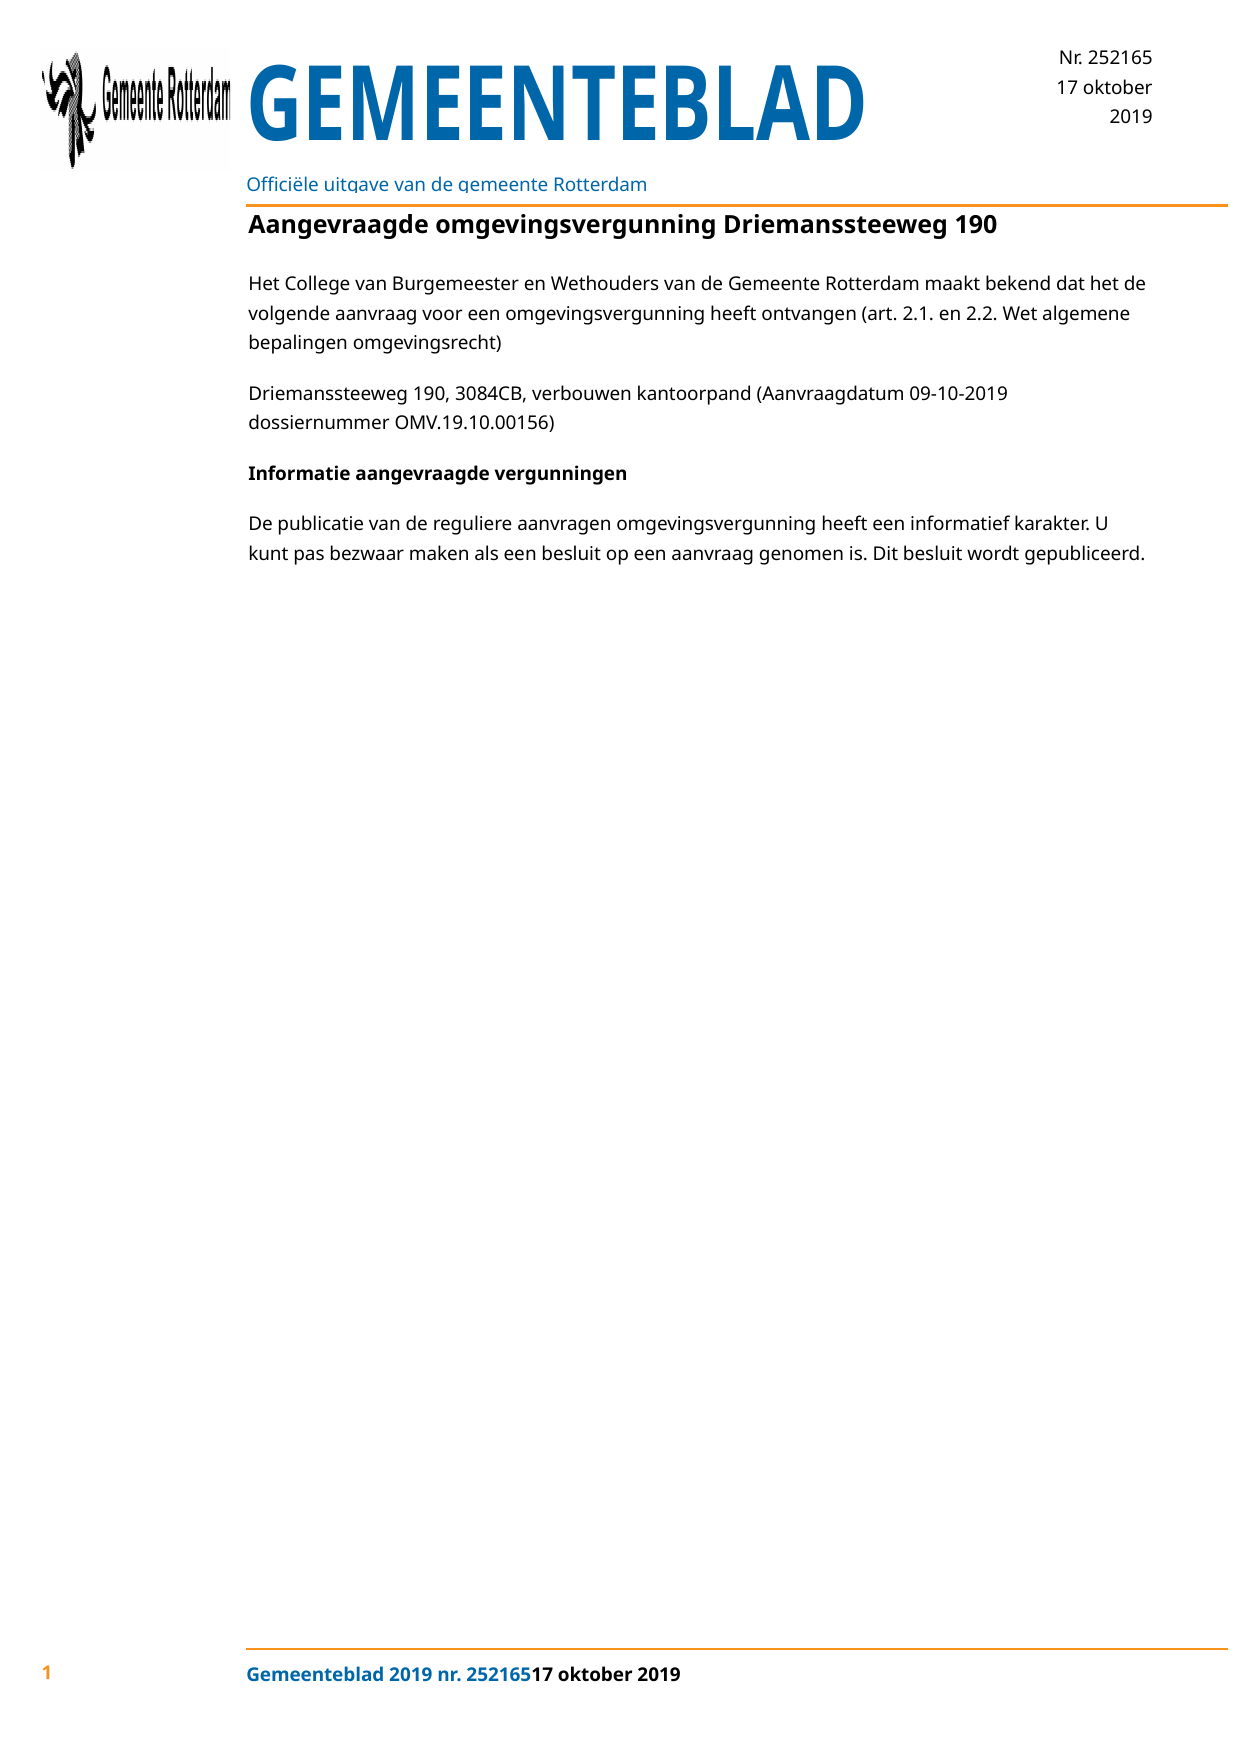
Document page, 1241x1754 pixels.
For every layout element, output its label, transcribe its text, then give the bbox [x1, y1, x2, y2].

picture [41, 47, 231, 172]
text Informatie aangevraagde vergunningen [248, 460, 1152, 486]
text Het College van Burgemeester en Wethouders van de Gemeente Rotterdam maakt bekend dat het de volgende aanvraag voor een omgevingsvergunning heeft ontvangen (art. 2.1. en 2.2. Wet algemene bepalingen omgevingsrecht) [248, 270, 1152, 355]
text Driemanssteeweg 190, 3084CB, verbouwen kantoorpand (Aanvraagdatum 09-10-2019 dossiernummer OMV.19.10.00156) [248, 380, 1152, 435]
text Aangevraagde omgevingsvergunning Driemanssteeweg 190 [248, 207, 1152, 241]
text De publicatie van de reguliere aanvragen omgevingsvergunning heeft een informatief karakter. U kunt pas bezwaar maken als een besluit op een aanvraag genomen is. Dit besluit wordt gepubliceerd. [248, 510, 1152, 566]
